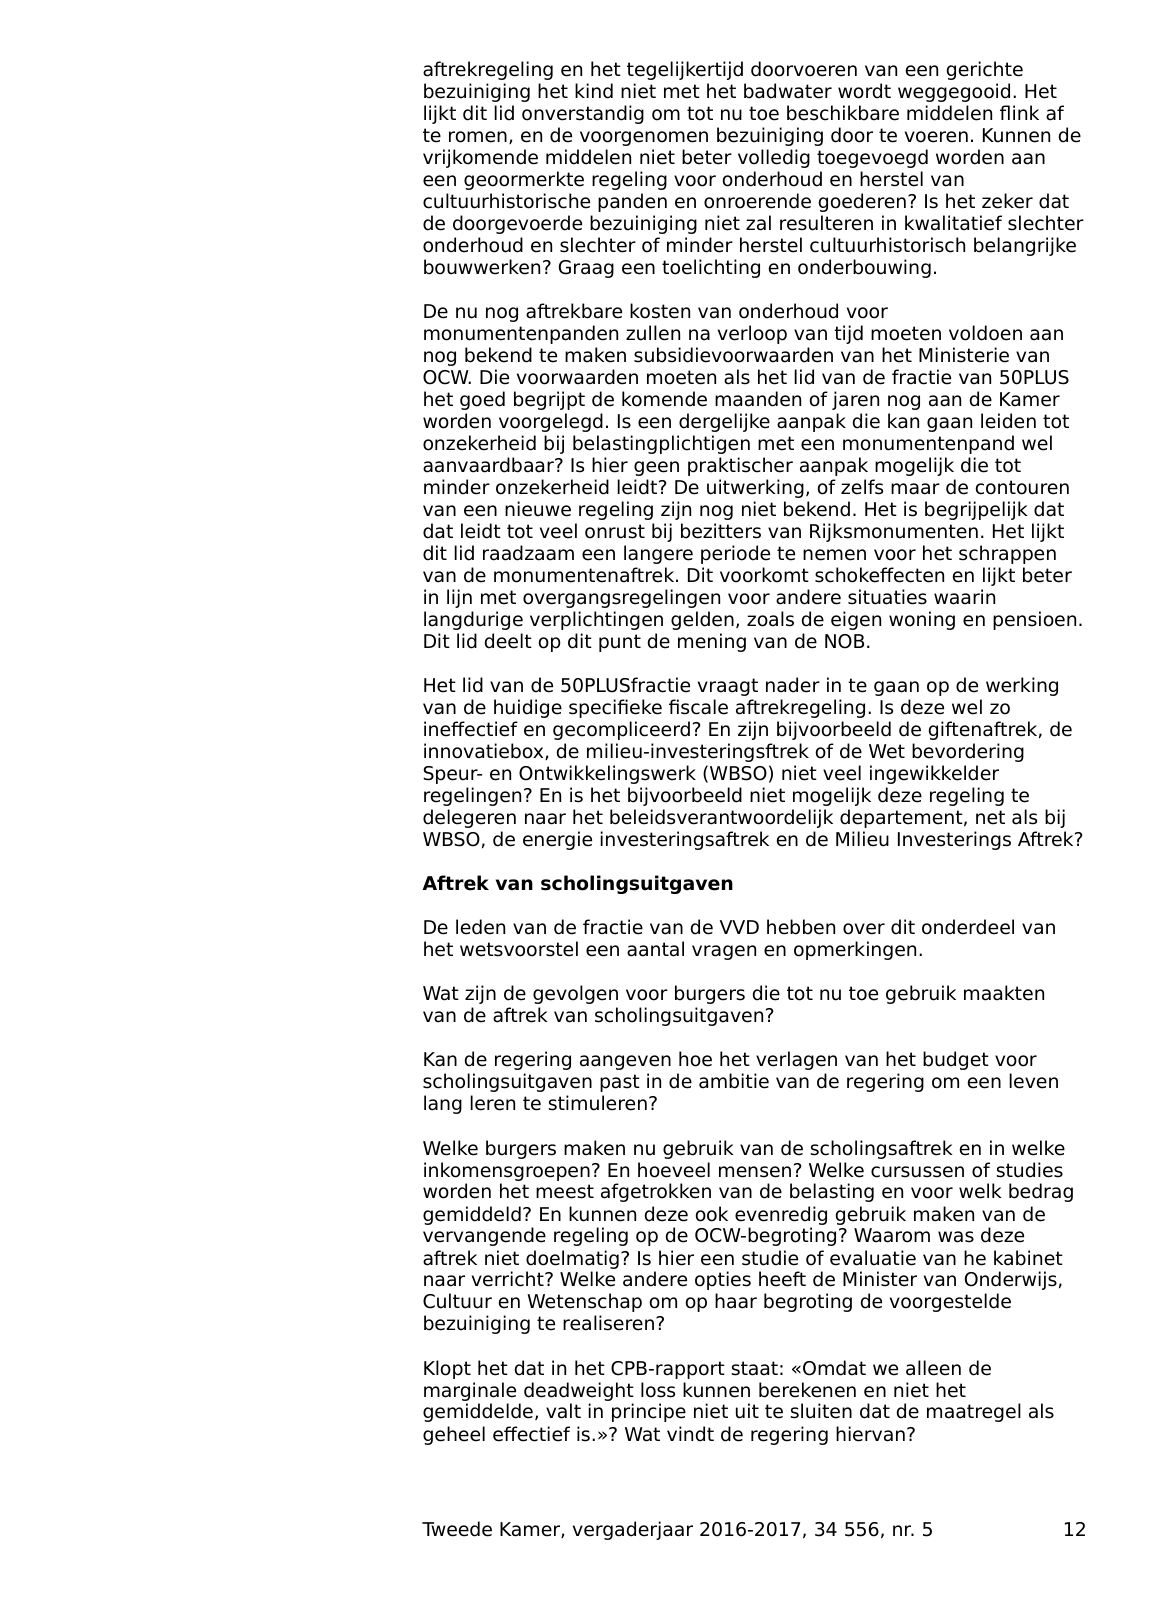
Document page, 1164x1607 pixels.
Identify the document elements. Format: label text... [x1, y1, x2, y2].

text Klopt het dat in het CPB-rapport staat: «Omdat we alleen de marginale deadweight loss kunnen berekenen en niet het gemiddelde, valt in principe niet uit te sluiten dat de maatregel als geheel effectief is.»? Wat vindt de regering hiervan? [422, 1357, 1087, 1445]
text Welke burgers maken nu gebruik van de scholingsaftrek en in welke inkomensgroepen? En hoeveel mensen? Welke cursussen of studies worden het meest afgetrokken van de belasting en voor welk bedrag gemiddeld? En kunnen deze ook evenredig gebruik maken van de vervangende regeling op de OCW-begroting? Waarom was deze aftrek niet doelmatig? Is hier een studie of evaluatie van he kabinet naar verricht? Welke andere opties heeft de Minister van Onderwijs, Cultuur en Wetenschap om op haar begroting de voorgestelde bezuiniging te realiseren? [422, 1137, 1087, 1335]
text De leden van de fractie van de VVD hebben over dit onderdeel van het wetsvoorstel een aantal vragen en opmerkingen. [422, 917, 1087, 961]
text Wat zijn de gevolgen voor burgers die tot nu toe gebruik maakten van de aftrek van scholingsuitgaven? [422, 983, 1087, 1027]
subtitle Aftrek van scholingsuitgaven [422, 873, 1087, 895]
text Het lid van de 50PLUSfractie vraagt nader in te gaan op de werking van de huidige specifieke fiscale aftrekregeling. Is deze wel zo ineffectief en gecompliceerd? En zijn bijvoorbeeld de giftenaftrek, de innovatiebox, de milieu-investeringsftrek of de Wet bevordering Speur- en Ontwikkelingswerk (WBSO) niet veel ingewikkelder regelingen? En is het bijvoorbeeld niet mogelijk deze regeling te delegeren naar het beleidsverantwoordelijk departement, net als bij WBSO, de energie investeringsaftrek en de Milieu Investerings Aftrek? [422, 675, 1087, 851]
text Kan de regering aangeven hoe het verlagen van het budget voor scholingsuitgaven past in de ambitie van de regering om een leven lang leren te stimuleren? [422, 1049, 1087, 1115]
text De nu nog aftrekbare kosten van onderhoud voor monumentenpanden zullen na verloop van tijd moeten voldoen aan nog bekend te maken subsidievoorwaarden van het Ministerie van OCW. Die voorwaarden moeten als het lid van de fractie van 50PLUS het goed begrijpt de komende maanden of jaren nog aan de Kamer worden voorgelegd. Is een dergelijke aanpak die kan gaan leiden tot onzekerheid bij belastingplichtigen met een monumentenpand wel aanvaardbaar? Is hier geen praktischer aanpak mogelijk die tot minder onzekerheid leidt? De uitwerking, of zelfs maar de contouren van een nieuwe regeling zijn nog niet bekend. Het is begrijpelijk dat dat leidt tot veel onrust bij bezitters van Rijksmonumenten. Het lijkt dit lid raadzaam een langere periode te nemen voor het schrappen van de monumentenaftrek. Dit voorkomt schokeffecten en lijkt beter in lijn met overgangsregelingen voor andere situaties waarin langdurige verplichtingen gelden, zoals de eigen woning en pensioen. Dit lid deelt op dit punt de mening van de NOB. [422, 301, 1087, 653]
text aftrekregeling en het tegelijkertijd doorvoeren van een gerichte bezuiniging het kind niet met het badwater wordt weggegooid. Het lijkt dit lid onverstandig om tot nu toe beschikbare middelen flink af te romen, en de voorgenomen bezuiniging door te voeren. Kunnen de vrijkomende middelen niet beter volledig toegevoegd worden aan een geoormerkte regeling voor onderhoud en herstel van cultuurhistorische panden en onroerende goederen? Is het zeker dat de doorgevoerde bezuiniging niet zal resulteren in kwalitatief slechter onderhoud en slechter of minder herstel cultuurhistorisch belangrijke bouwwerken? Graag een toelichting en onderbouwing. [422, 59, 1087, 279]
